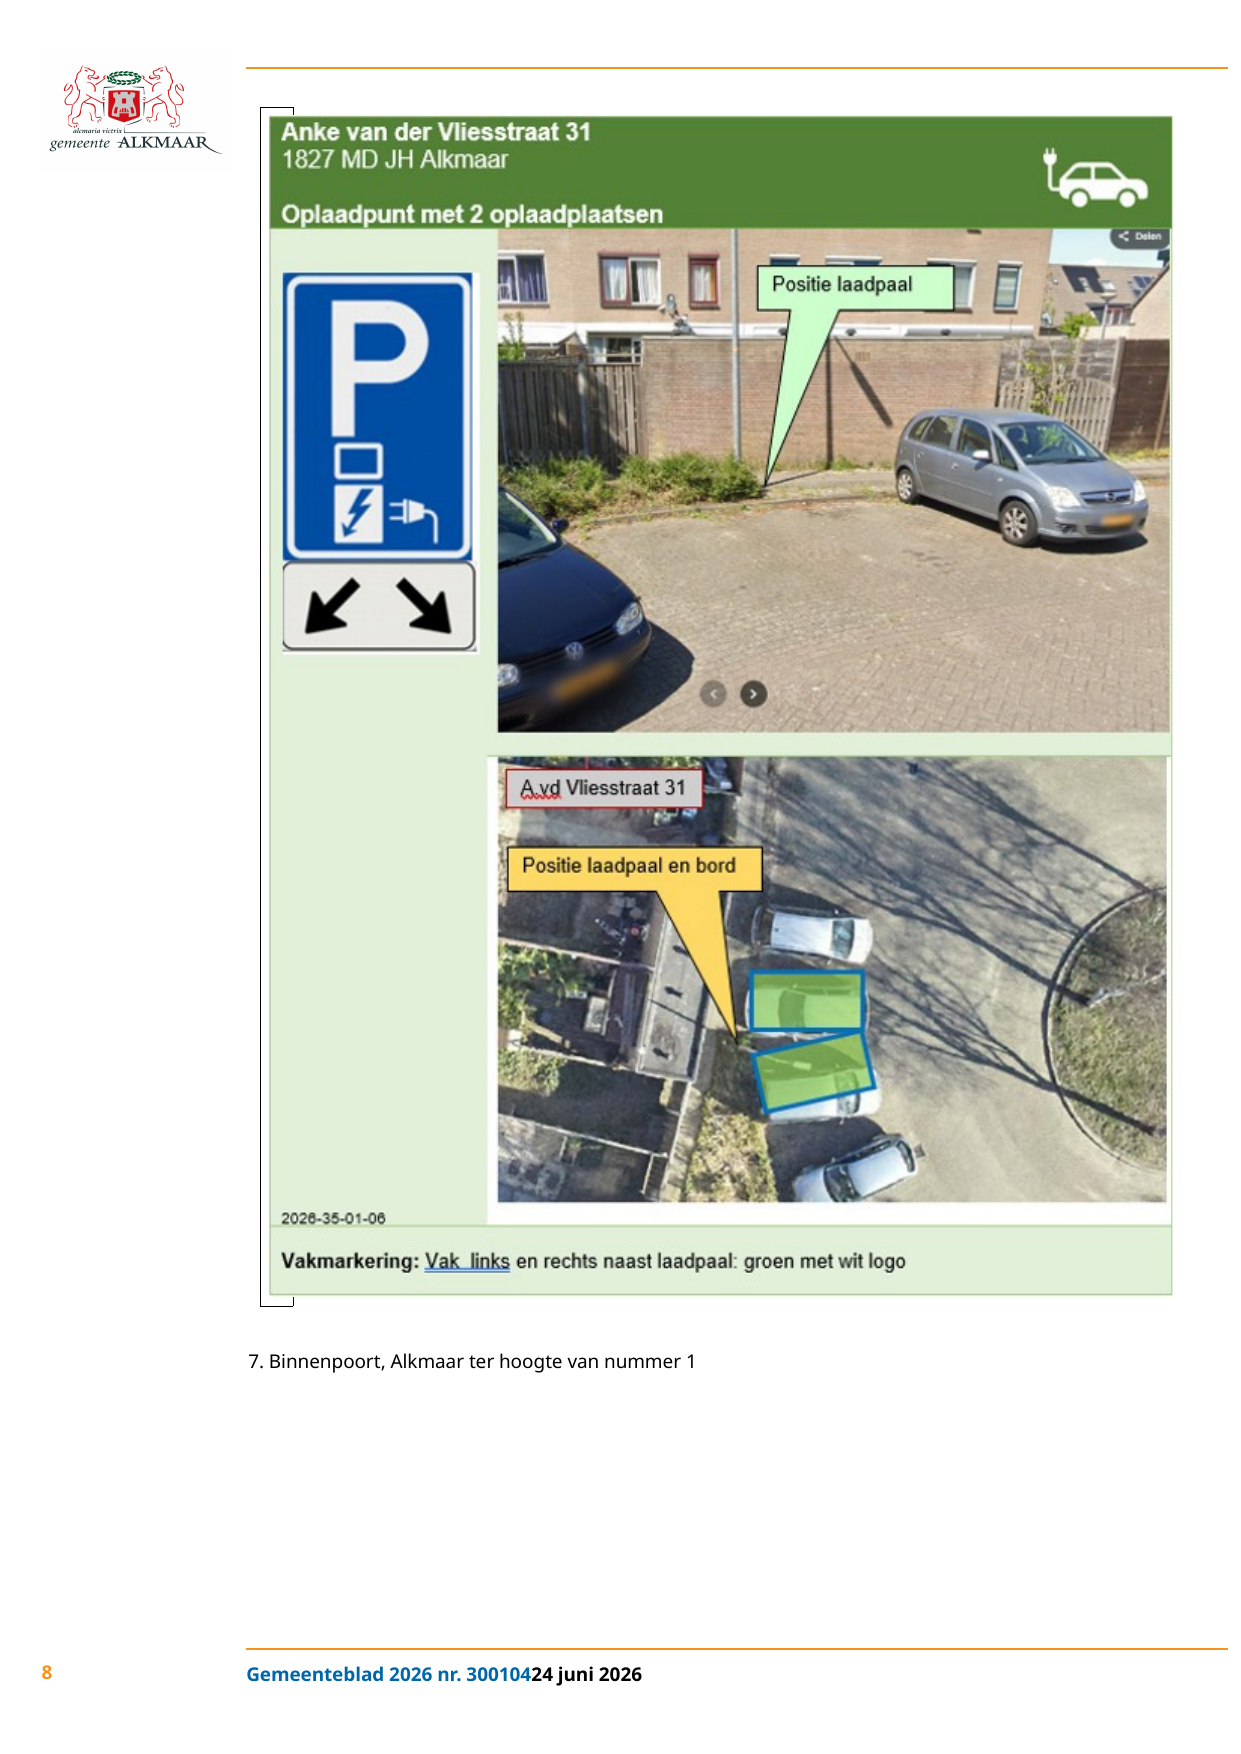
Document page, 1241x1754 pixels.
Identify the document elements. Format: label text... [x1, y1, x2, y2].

picture [268, 115, 1173, 1297]
picture [41, 47, 231, 172]
text 7. Binnenpoort, Alkmaar ter hoogte van nummer 1 [248, 1348, 1152, 1374]
